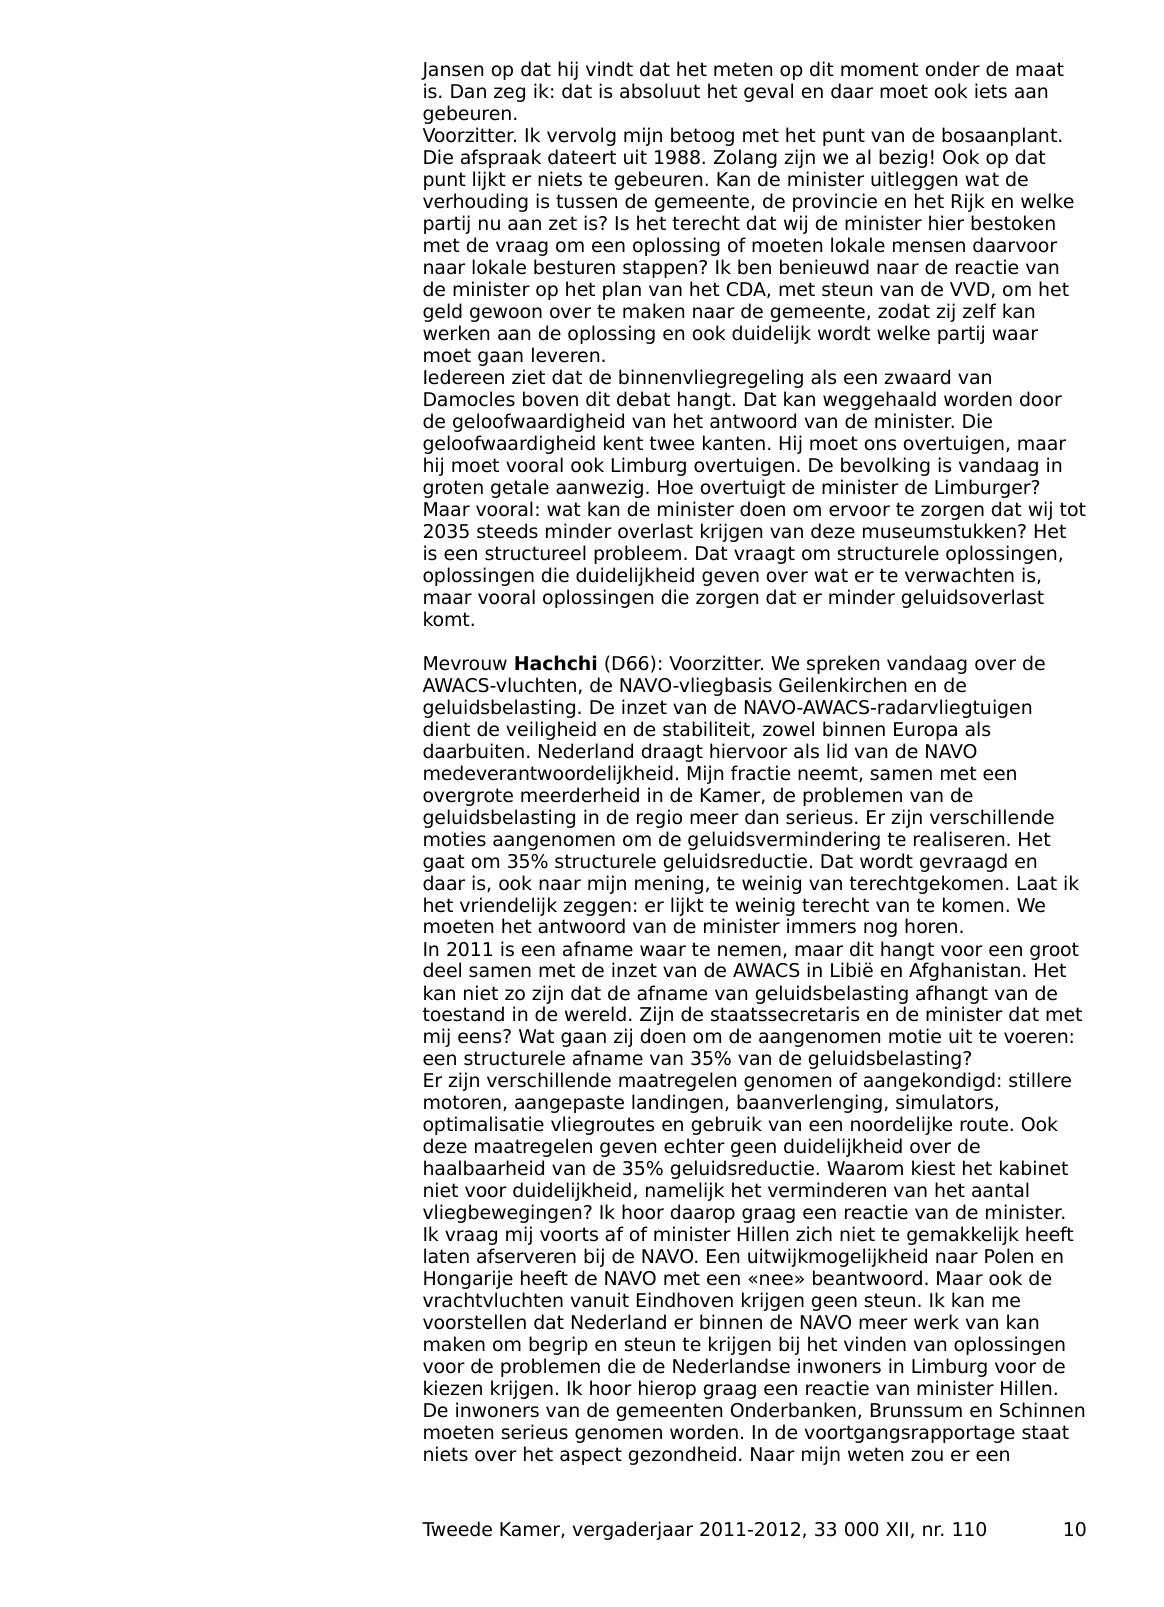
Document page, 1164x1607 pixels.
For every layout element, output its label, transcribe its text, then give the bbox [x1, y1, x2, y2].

text Iedereen ziet dat de binnenvliegregeling als een zwaard van Damocles boven dit debat hangt. Dat kan weggehaald worden door de geloofwaardigheid van het antwoord van de minister. Die geloofwaardigheid kent twee kanten. Hij moet ons overtuigen, maar hij moet vooral ook Limburg overtuigen. De bevolking is vandaag in groten getale aanwezig. Hoe overtuigt de minister de Limburger? Maar vooral: wat kan de minister doen om ervoor te zorgen dat wij tot 2035 steeds minder overlast krijgen van deze museumstukken? Het is een structureel probleem. Dat vraagt om structurele oplossingen, oplossingen die duidelijkheid geven over wat er te verwachten is, maar vooral oplossingen die zorgen dat er minder geluidsoverlast komt. [422, 367, 1087, 631]
text In 2011 is een afname waar te nemen, maar dit hangt voor een groot deel samen met de inzet van de AWACS in Libië en Afghanistan. Het kan niet zo zijn dat de afname van geluidsbelasting afhangt van de toestand in de wereld. Zijn de staatssecretaris en de minister dat met mij eens? Wat gaan zij doen om de aangenomen motie uit te voeren: een structurele afname van 35% van de geluidsbelasting? [422, 938, 1087, 1070]
text Er zijn verschillende maatregelen genomen of aangekondigd: stillere motoren, aangepaste landingen, baanverlenging, simulators, optimalisatie vliegroutes en gebruik van een noordelijke route. Ook deze maatregelen geven echter geen duidelijkheid over de haalbaarheid van de 35% geluidsreductie. Waarom kiest het kabinet niet voor duidelijkheid, namelijk het verminderen van het aantal vliegbewegingen? Ik hoor daarop graag een reactie van de minister. [422, 1070, 1087, 1224]
text Jansen op dat hij vindt dat het meten op dit moment onder de maat is. Dan zeg ik: dat is absoluut het geval en daar moet ook iets aan gebeuren. [422, 59, 1087, 125]
text Mevrouw Hachchi (D66): Voorzitter. We spreken vandaag over de AWACS-vluchten, de NAVO-vliegbasis Geilenkirchen en de geluidsbelasting. De inzet van de NAVO-AWACS-radarvliegtuigen dient de veiligheid en de stabiliteit, zowel binnen Europa als daarbuiten. Nederland draagt hiervoor als lid van de NAVO medeverantwoordelijkheid. Mijn fractie neemt, samen met een overgrote meerderheid in de Kamer, de problemen van de geluidsbelasting in de regio meer dan serieus. Er zijn verschillende moties aangenomen om de geluidsvermindering te realiseren. Het gaat om 35% structurele geluidsreductie. Dat wordt gevraagd en daar is, ook naar mijn mening, te weinig van terechtgekomen. Laat ik het vriendelijk zeggen: er lijkt te weinig terecht van te komen. We moeten het antwoord van de minister immers nog horen. [422, 653, 1087, 938]
text Voorzitter. Ik vervolg mijn betoog met het punt van de bosaanplant. Die afspraak dateert uit 1988. Zolang zijn we al bezig! Ook op dat punt lijkt er niets te gebeuren. Kan de minister uitleggen wat de verhouding is tussen de gemeente, de provincie en het Rijk en welke partij nu aan zet is? Is het terecht dat wij de minister hier bestoken met de vraag om een oplossing of moeten lokale mensen daarvoor naar lokale besturen stappen? Ik ben benieuwd naar de reactie van de minister op het plan van het CDA, met steun van de VVD, om het geld gewoon over te maken naar de gemeente, zodat zij zelf kan werken aan de oplossing en ook duidelijk wordt welke partij waar moet gaan leveren. [422, 125, 1087, 367]
text De inwoners van de gemeenten Onderbanken, Brunssum en Schinnen moeten serieus genomen worden. In de voortgangsrapportage staat niets over het aspect gezondheid. Naar mijn weten zou er een [422, 1400, 1087, 1466]
text Ik vraag mij voorts af of minister Hillen zich niet te gemakkelijk heeft laten afserveren bij de NAVO. Een uitwijkmogelijkheid naar Polen en Hongarije heeft de NAVO met een «nee» beantwoord. Maar ook de vrachtvluchten vanuit Eindhoven krijgen geen steun. Ik kan me voorstellen dat Nederland er binnen de NAVO meer werk van kan maken om begrip en steun te krijgen bij het vinden van oplossingen voor de problemen die de Nederlandse inwoners in Limburg voor de kiezen krijgen. Ik hoor hierop graag een reactie van minister Hillen. [422, 1224, 1087, 1400]
